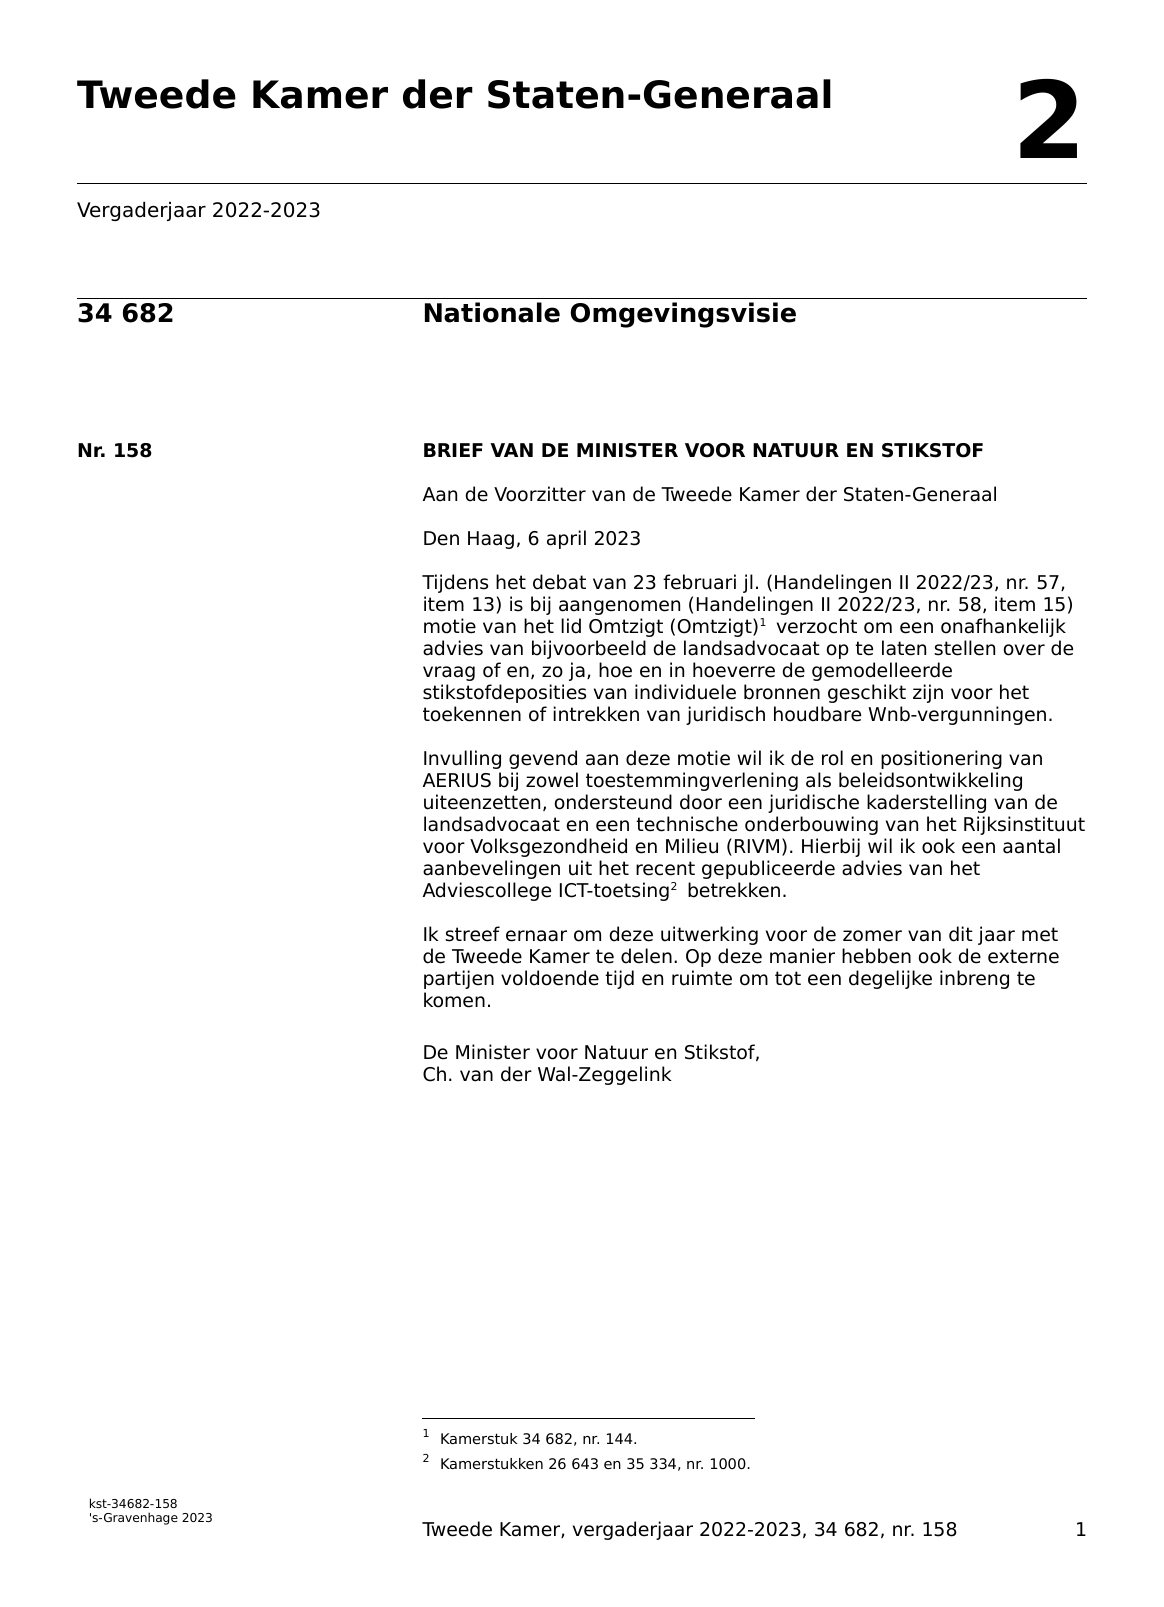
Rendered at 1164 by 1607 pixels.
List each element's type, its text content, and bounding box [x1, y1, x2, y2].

text 's-Gravenhage 2023 [88, 1511, 323, 1525]
text Kamerstukken 26 643 en 35 334, nr. 1000. [422, 1452, 1087, 1474]
text Aan de Voorzitter van de Tweede Kamer der Staten-Generaal [422, 484, 1087, 506]
text Ik streef ernaar om deze uitwerking voor de zomer van dit jaar met de Tweede Kamer te delen. Op deze manier hebben ook de externe partijen voldoende tijd en ruimte om tot een degelijke inbreng te komen. [422, 924, 1087, 1012]
table_header 2 [886, 59, 1087, 183]
table_header Tweede Kamer der Staten-Generaal [77, 59, 886, 183]
text Tijdens het debat van 23 februari jl. (Handelingen II 2022/23, nr. 57, item 13) is bij aangenomen (Handelingen II 2022/23, nr. 58, item 15) motie van het lid Omtzigt (Omtzigt) verzocht om een onafhankelijk advies van bijvoorbeeld de landsadvocaat op te laten stellen over de vraag of en, zo ja, hoe en in hoeverre de gemodelleerde stikstofdeposities van individuele bronnen geschikt zijn voor het toekennen of intrekken van juridisch houdbare Wnb-vergunningen. [422, 572, 1087, 726]
table_cell Vergaderjaar 2022-2023 [77, 184, 1087, 298]
text De Minister voor Natuur en Stikstof, Ch. van der Wal-Zeggelink [422, 1042, 1087, 1086]
text Invulling gevend aan deze motie wil ik de rol en positionering van AERIUS bij zowel toestemmingverlening als beleidsontwikkeling uiteenzetten, ondersteund door een juridische kaderstelling van de landsadvocaat en een technische onderbouwing van het Rijksinstituut voor Volksgezondheid en Milieu (RIVM). Hierbij wil ik ook een aantal aanbevelingen uit het recent gepubliceerde advies van het Adviescollege ICT-toetsing betrekken. [422, 748, 1087, 902]
text Den Haag, 6 april 2023 [422, 528, 1087, 550]
text kst-34682-158 [88, 1497, 323, 1511]
subtitle Nr. 158 BRIEF VAN DE MINISTER VOOR NATUUR EN STIKSTOF [77, 440, 1087, 462]
text Kamerstuk 34 682, nr. 144. [422, 1427, 1087, 1449]
subtitle 34 682 Nationale Omgevingsvisie [77, 299, 1087, 329]
